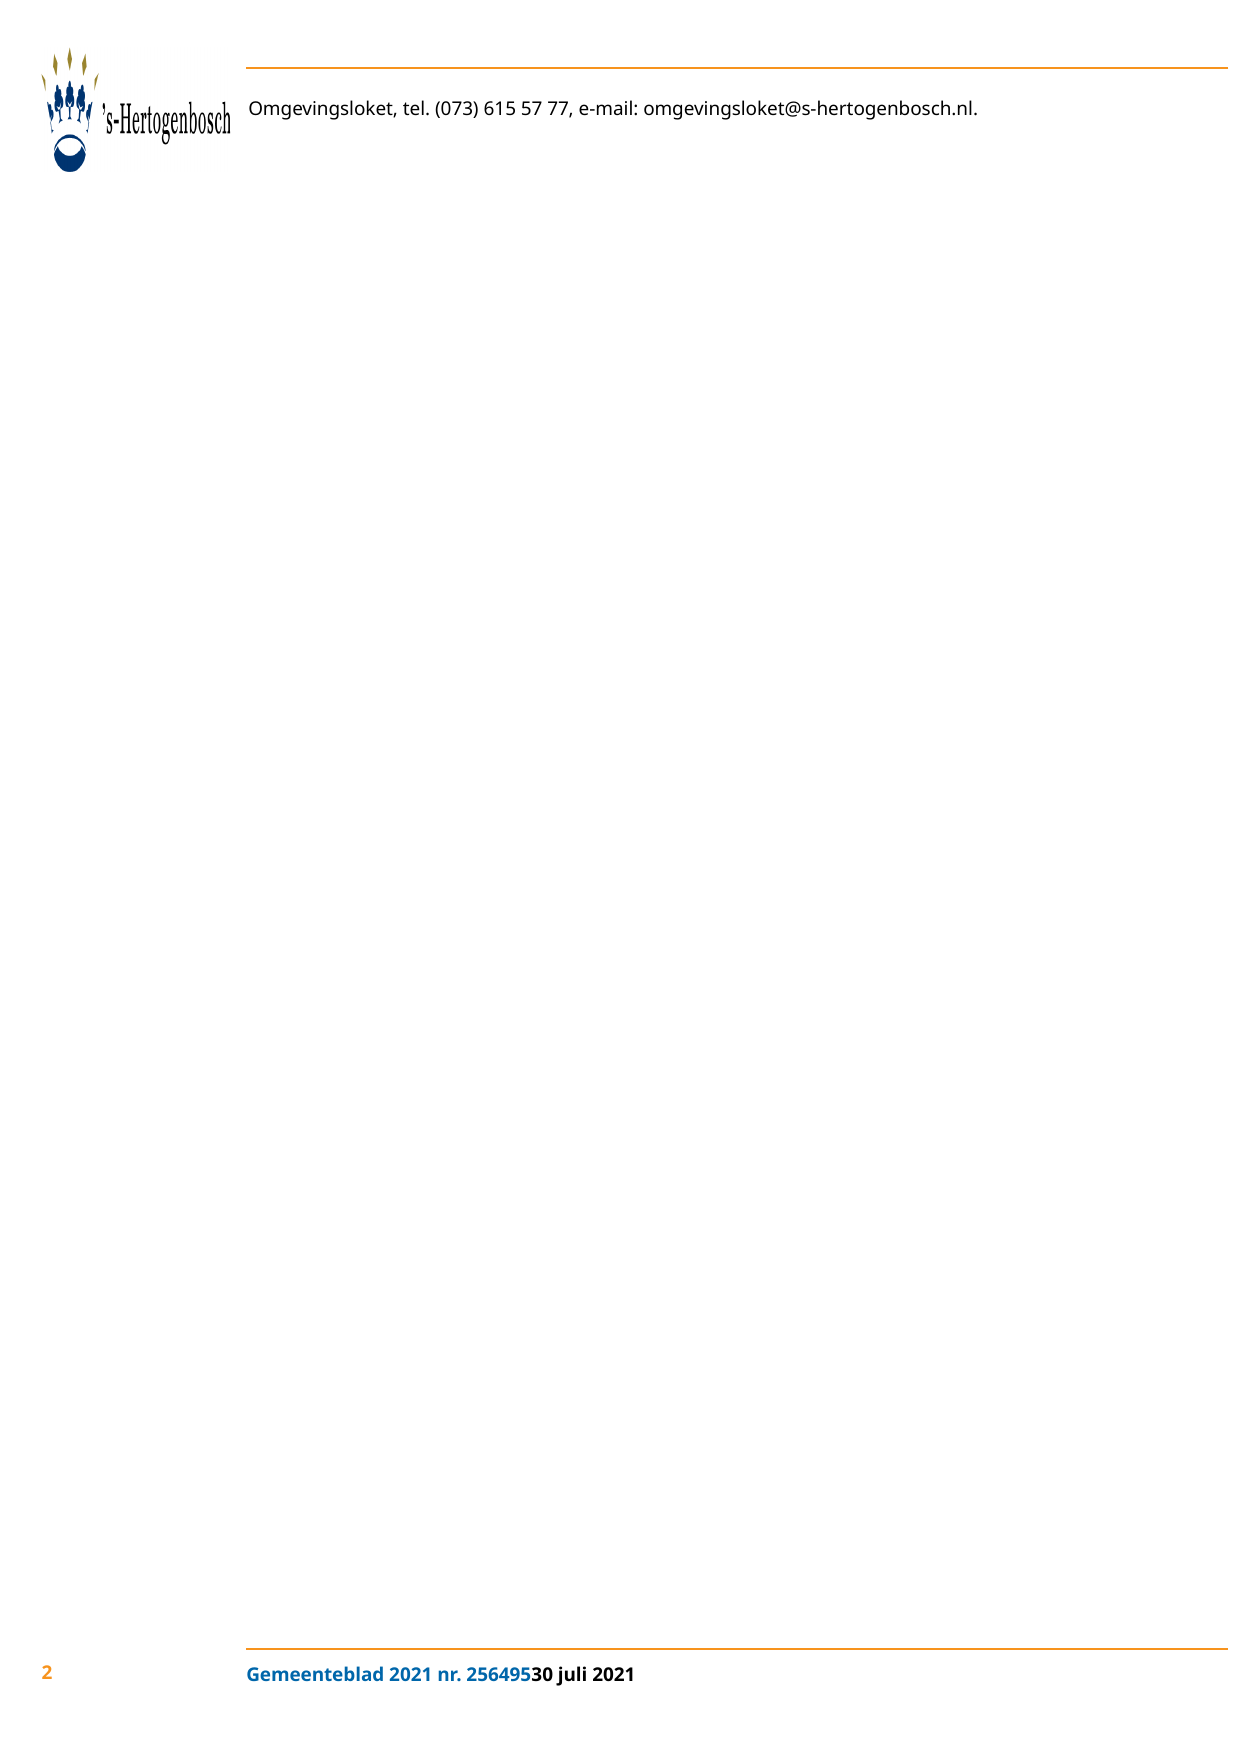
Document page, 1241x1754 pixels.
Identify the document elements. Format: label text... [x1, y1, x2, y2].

text Omgevingsloket, tel. (073) 615 57 77, e-mail: omgevingsloket@s-hertogenbosch.nl. [248, 95, 1152, 121]
picture [41, 47, 231, 172]
